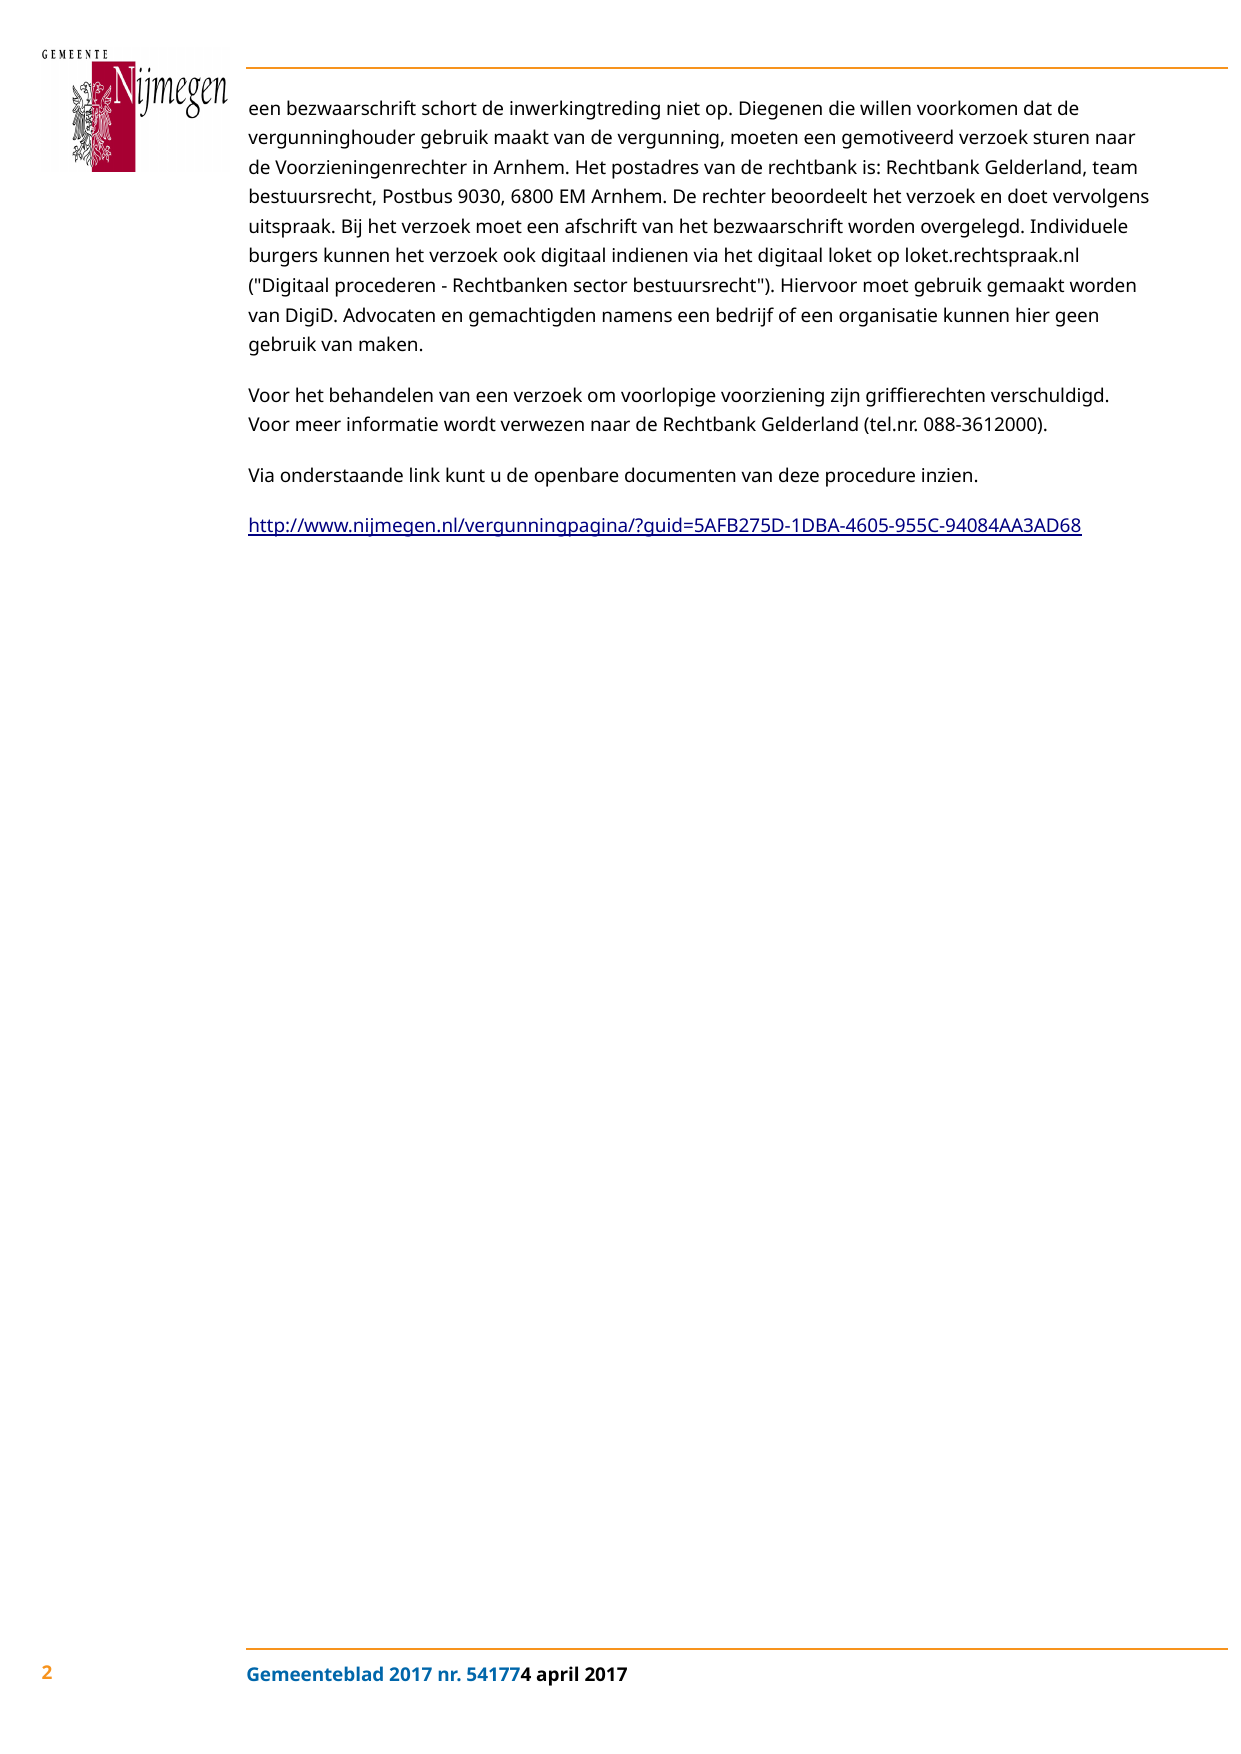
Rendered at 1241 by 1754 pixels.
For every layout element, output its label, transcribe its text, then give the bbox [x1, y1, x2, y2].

text http://www.nijmegen.nl/vergunningpagina/?guid=5AFB275D-1DBA-4605-955C-94084AA3AD68 [248, 512, 1152, 538]
text een bezwaarschrift schort de inwerkingtreding niet op. Diegenen die willen voorkomen dat de vergunninghouder gebruik maakt van de vergunning, moeten een gemotiveerd verzoek sturen naar de Voorzieningenrechter in Arnhem. Het postadres van de rechtbank is: Rechtbank Gelderland, team bestuursrecht, Postbus 9030, 6800 EM Arnhem. De rechter beoordeelt het verzoek en doet vervolgens uitspraak. Bij het verzoek moet een afschrift van het bezwaarschrift worden overgelegd. Individuele burgers kunnen het verzoek ook digitaal indienen via het digitaal loket op loket.rechtspraak.nl ("Digitaal procederen - Rechtbanken sector bestuursrecht"). Hiervoor moet gebruik gemaakt worden van DigiD. Advocaten en gemachtigden namens een bedrijf of een organisatie kunnen hier geen gebruik van maken. [248, 95, 1152, 357]
text Via onderstaande link kunt u de openbare documenten van deze procedure inzien. [248, 462, 1152, 488]
picture [41, 47, 231, 172]
text Voor het behandelen van een verzoek om voorlopige voorziening zijn griffierechten verschuldigd. Voor meer informatie wordt verwezen naar de Rechtbank Gelderland (tel.nr. 088-3612000). [248, 382, 1152, 437]
